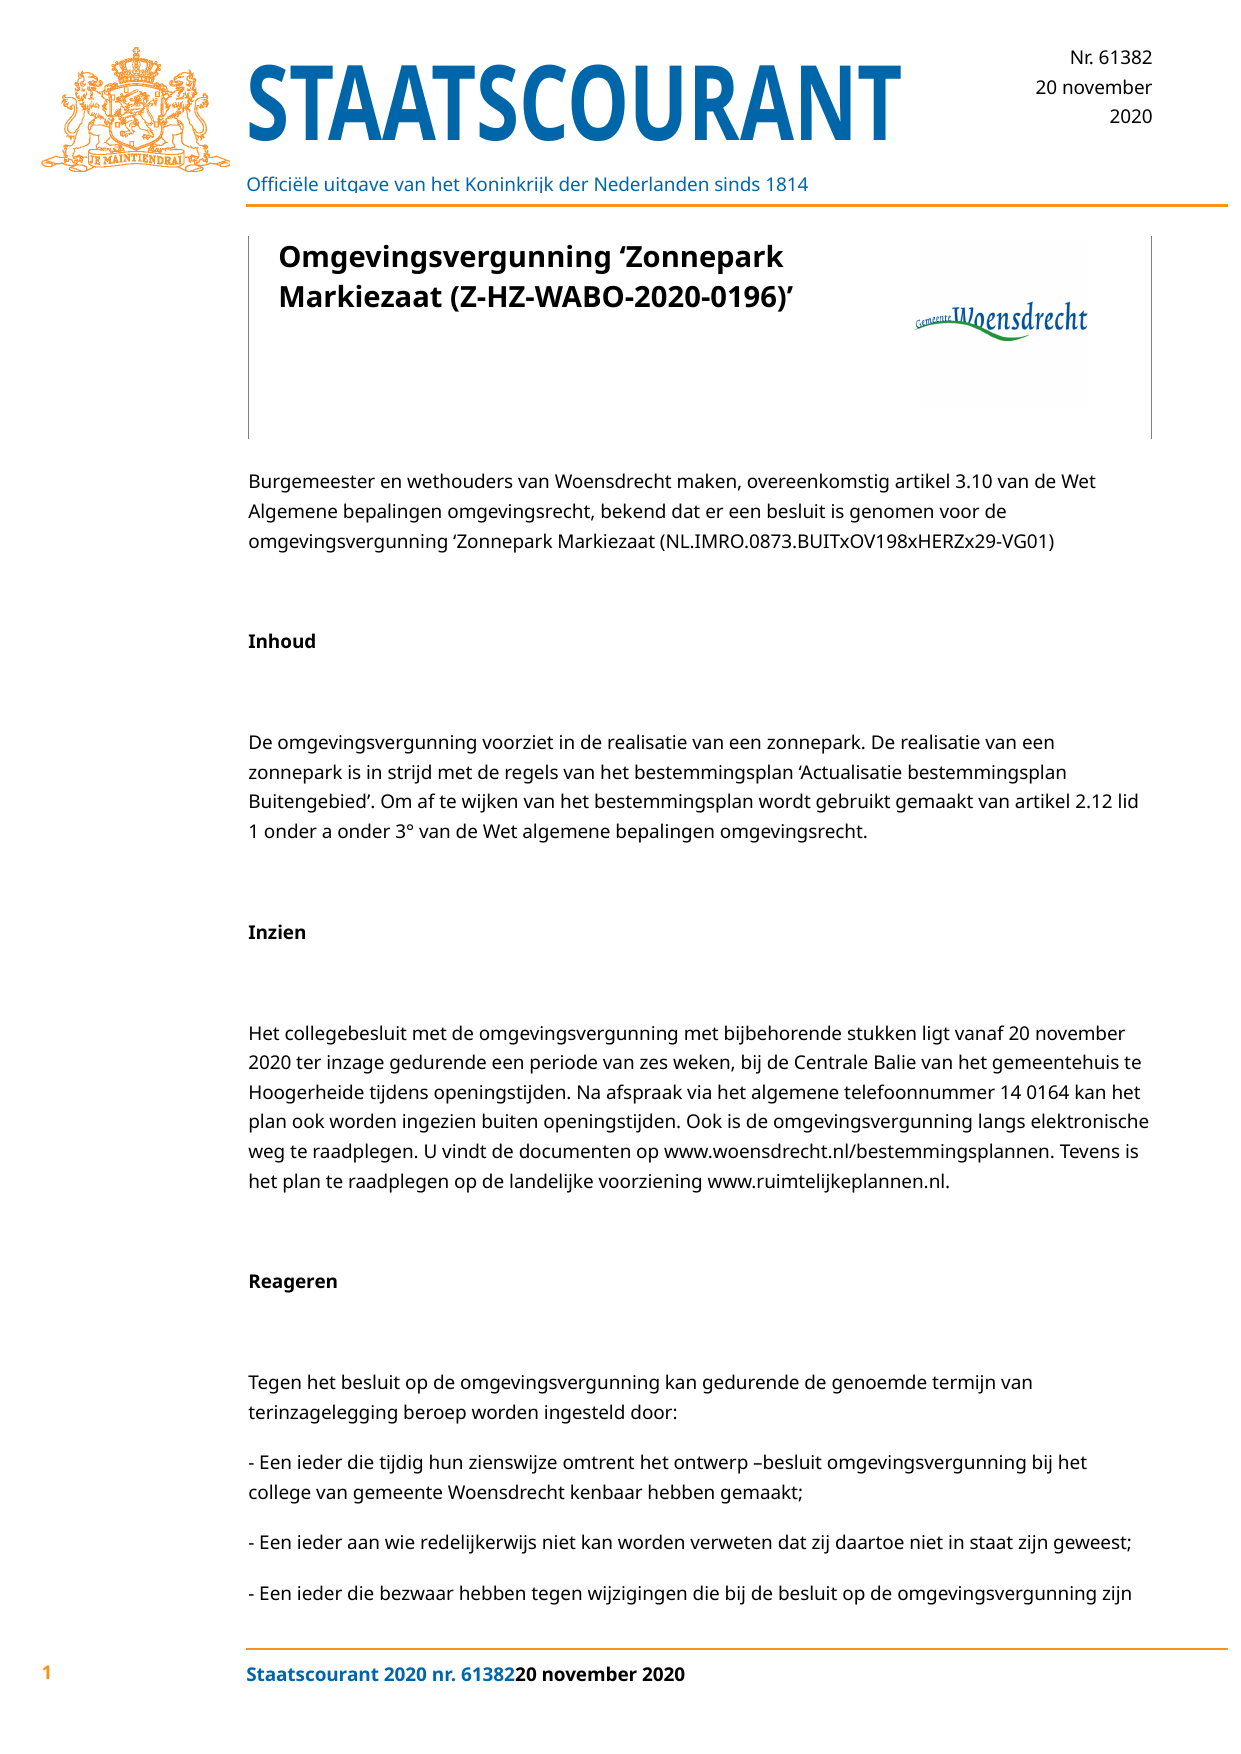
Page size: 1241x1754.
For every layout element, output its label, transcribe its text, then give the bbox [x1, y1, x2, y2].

text Inzien [248, 919, 1152, 945]
picture [41, 47, 231, 172]
text Reageren [248, 1269, 1152, 1294]
text - Een ieder die bezwaar hebben tegen wijzigingen die bij de besluit op de omgevingsvergunning zijn [248, 1580, 1152, 1606]
text Inhoud [248, 629, 1152, 654]
table_header Omgevingsvergunning ‘Zonnepark Markiezaat (Z-HZ-WABO-2020-0196)’ [249, 236, 850, 439]
picture [912, 236, 1090, 414]
text Tegen het besluit op de omgevingsvergunning kan gedurende de genoemde termijn van terinzagelegging beroep worden ingesteld door: [248, 1369, 1152, 1425]
text De omgevingsvergunning voorziet in de realisatie van een zonnepark. De realisatie van een zonnepark is in strijd met de regels van het bestemmingsplan ‘Actualisatie bestemmingsplan Buitengebied’. Om af te wijken van het bestemmingsplan wordt gebruikt gemaakt van artikel 2.12 lid 1 onder a onder 3° van de Wet algemene bepalingen omgevingsrecht. [248, 729, 1152, 844]
table_header [1090, 236, 1151, 413]
table_header [850, 236, 912, 413]
text Het collegebesluit met de omgevingsvergunning met bijbehorende stukken ligt vanaf 20 november 2020 ter inzage gedurende een periode van zes weken, bij de Centrale Balie van het gemeentehuis te Hoogerheide tijdens openingstijden. Na afspraak via het algemene telefoonnummer 14 0164 kan het plan ook worden ingezien buiten openingstijden. Ook is de omgevingsvergunning langs elektronische weg te raadplegen. U vindt de documenten op www.woensdrecht.nl/bestemmingsplannen. Tevens is het plan te raadplegen op de landelijke voorziening www.ruimtelijkeplannen.nl. [248, 1020, 1152, 1193]
table_header [850, 414, 1151, 439]
text - Een ieder die tijdig hun zienswijze omtrent het ontwerp –besluit omgevingsvergunning bij het college van gemeente Woensdrecht kenbaar hebben gemaakt; [248, 1449, 1152, 1505]
text - Een ieder aan wie redelijkerwijs niet kan worden verweten dat zij daartoe niet in staat zijn geweest; [248, 1529, 1152, 1555]
text Burgemeester en wethouders van Woensdrecht maken, overeenkomstig artikel 3.10 van de Wet Algemene bepalingen omgevingsrecht, bekend dat er een besluit is genomen voor de omgevingsvergunning ‘Zonnepark Markiezaat (NL.IMRO.0873.BUITxOV198xHERZx29-VG01) [248, 469, 1152, 553]
